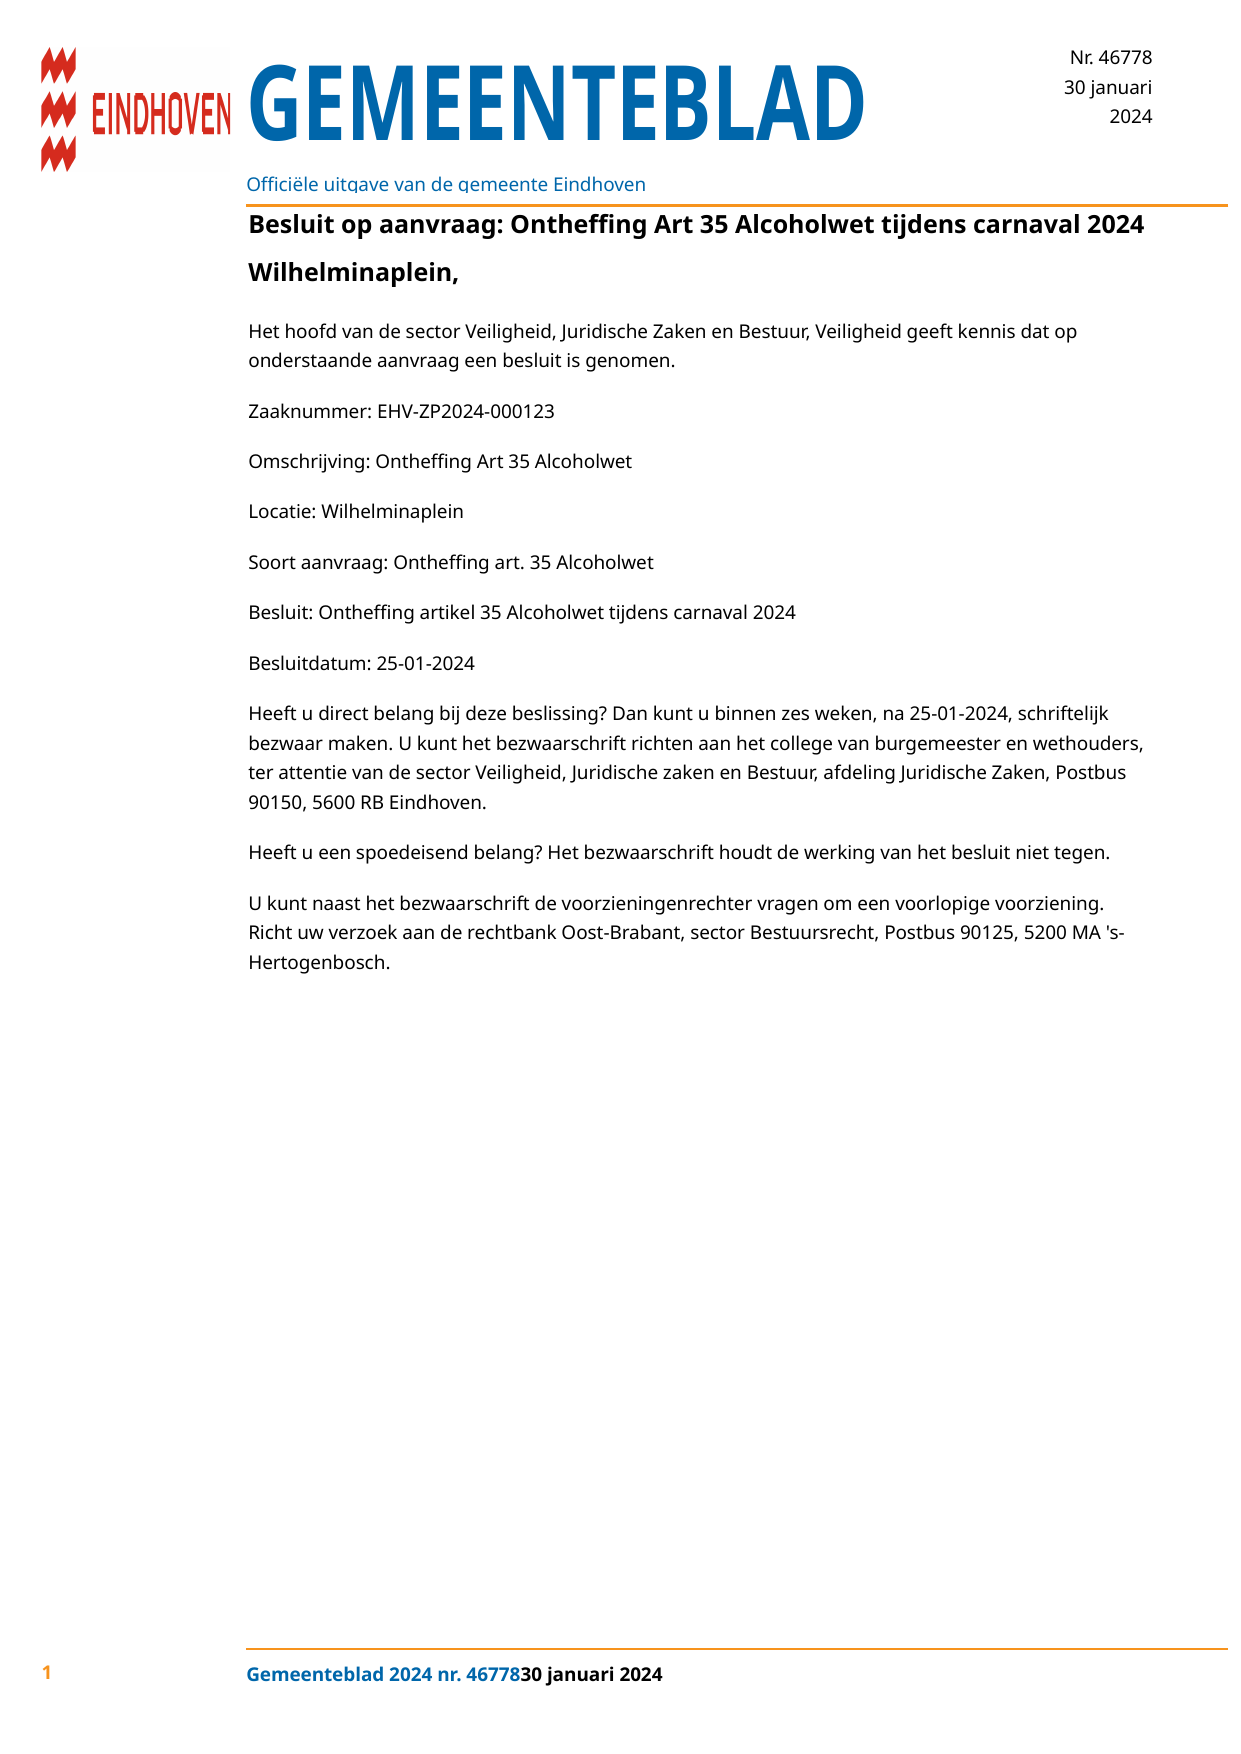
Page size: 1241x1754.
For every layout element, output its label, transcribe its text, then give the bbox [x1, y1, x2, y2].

text Besluitdatum: 25-01-2024 [248, 650, 1152, 676]
text Besluit: Ontheffing artikel 35 Alcoholwet tijdens carnaval 2024 [248, 599, 1152, 625]
text U kunt naast het bezwaarschrift de voorzieningenrechter vragen om een voorlopige voorziening. Richt uw verzoek aan de rechtbank Oost-Brabant, sector Bestuursrecht, Postbus 90125, 5200 MA 's-Hertogenbosch. [248, 890, 1152, 975]
text Heeft u direct belang bij deze beslissing? Dan kunt u binnen zes weken, na 25-01-2024, schriftelijk bezwaar maken. U kunt het bezwaarschrift richten aan het college van burgemeester en wethouders, ter attentie van de sector Veiligheid, Juridische zaken en Bestuur, afdeling Juridische Zaken, Postbus 90150, 5600 RB Eindhoven. [248, 700, 1152, 815]
text Heeft u een spoedeisend belang? Het bezwaarschrift houdt de werking van het besluit niet tegen. [248, 839, 1152, 865]
text Soort aanvraag: Ontheffing art. 35 Alcoholwet [248, 549, 1152, 575]
text Zaaknummer: EHV-ZP2024-000123 [248, 398, 1152, 424]
text Het hoofd van de sector Veiligheid, Juridische Zaken en Bestuur, Veiligheid geeft kennis dat op onderstaande aanvraag een besluit is genomen. [248, 318, 1152, 373]
text Besluit op aanvraag: Ontheffing Art 35 Alcoholwet tijdens carnaval 2024 Wilhelminaplein, [248, 207, 1152, 288]
text Locatie: Wilhelminaplein [248, 499, 1152, 524]
text Omschrijving: Ontheffing Art 35 Alcoholwet [248, 448, 1152, 474]
picture [41, 47, 231, 172]
